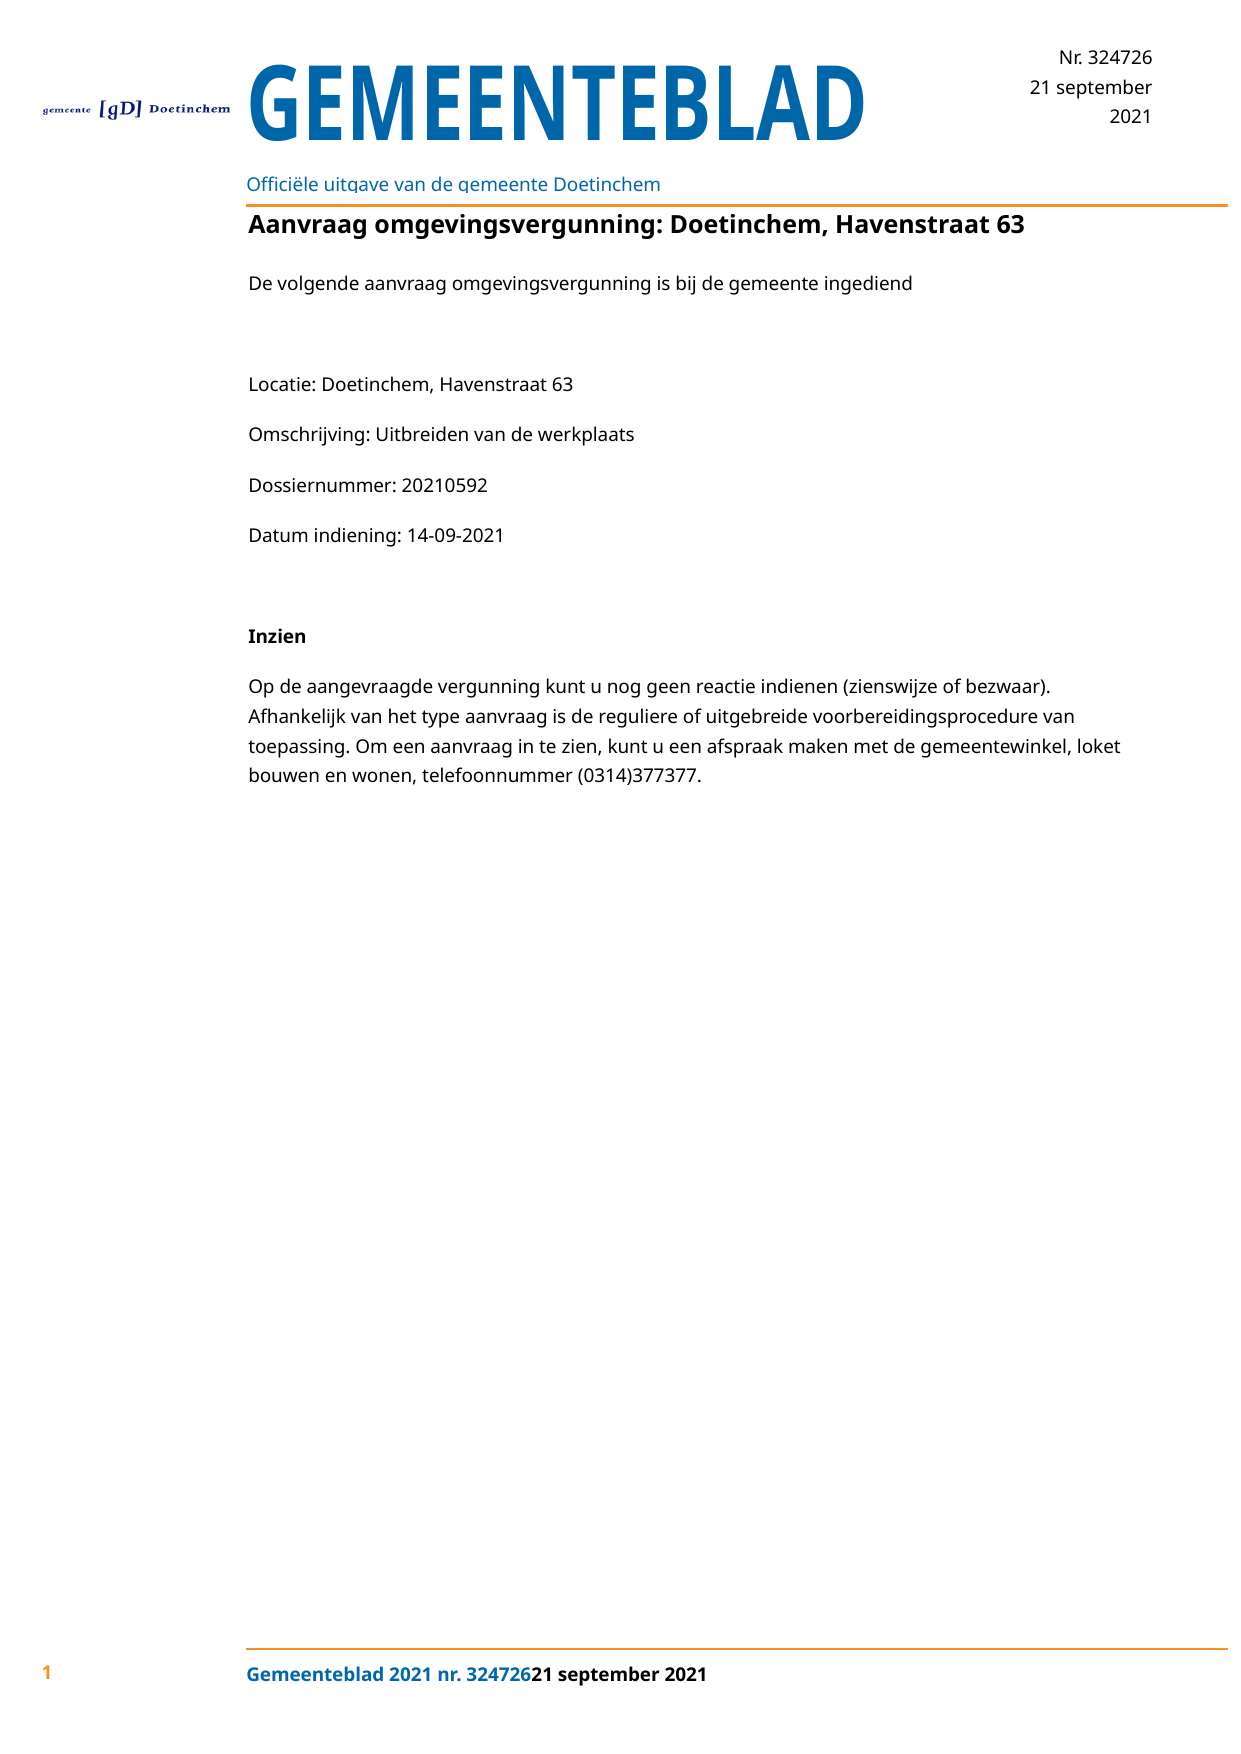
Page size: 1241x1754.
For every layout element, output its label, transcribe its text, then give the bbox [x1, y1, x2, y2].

text Op de aangevraagde vergunning kunt u nog geen reactie indienen (zienswijze of bezwaar). Afhankelijk van het type aanvraag is de reguliere of uitgebreide voorbereidingsprocedure van toepassing. Om een aanvraag in te zien, kunt u een afspraak maken met de gemeentewinkel, loket bouwen en wonen, telefoonnummer (0314)377377. [248, 674, 1152, 788]
text Locatie: Doetinchem, Havenstraat 63 [248, 371, 1152, 397]
text Datum indiening: 14-09-2021 [248, 522, 1152, 548]
text Dossiernummer: 20210592 [248, 472, 1152, 498]
picture [41, 47, 231, 172]
text Inzien [248, 623, 1152, 649]
text Aanvraag omgevingsvergunning: Doetinchem, Havenstraat 63 [248, 207, 1152, 241]
text De volgende aanvraag omgevingsvergunning is bij de gemeente ingediend [248, 270, 1152, 296]
text Omschrijving: Uitbreiden van de werkplaats [248, 422, 1152, 447]
